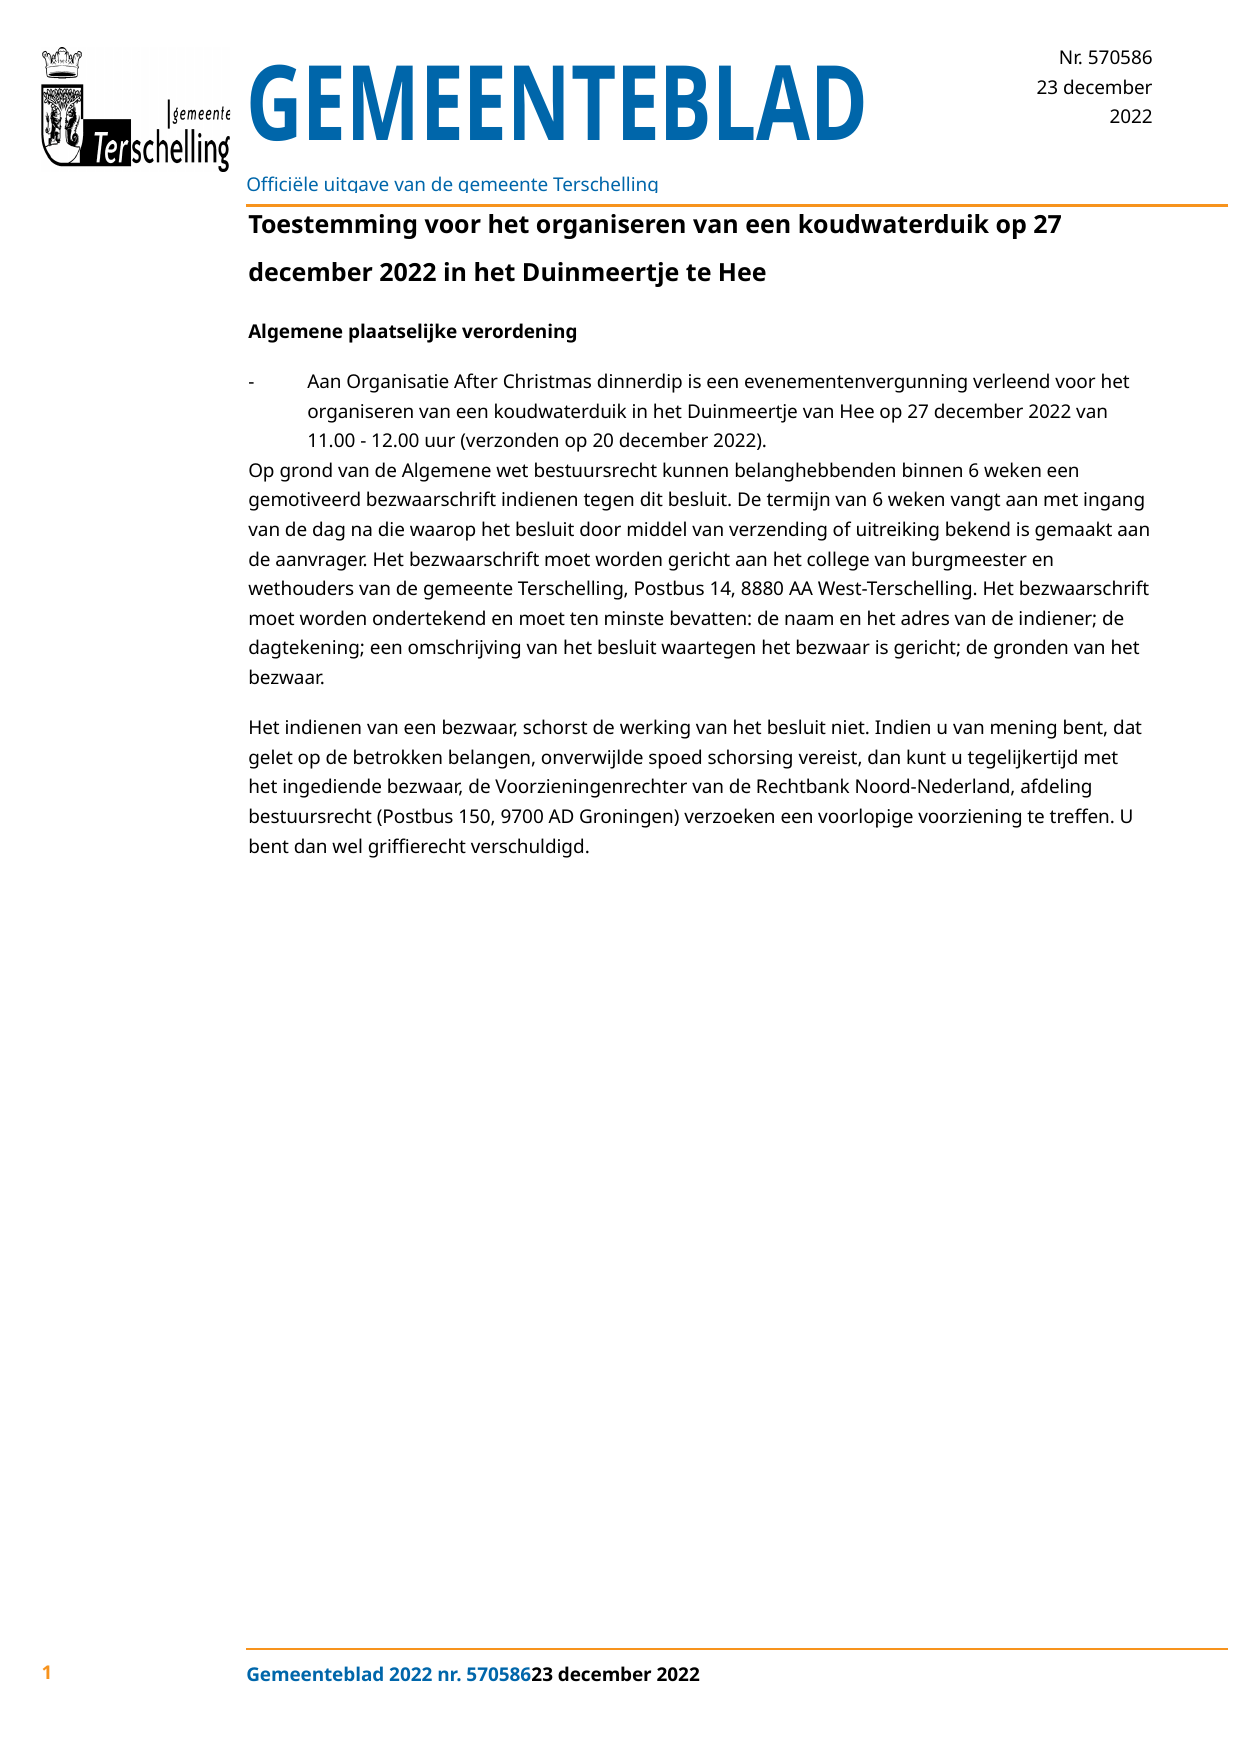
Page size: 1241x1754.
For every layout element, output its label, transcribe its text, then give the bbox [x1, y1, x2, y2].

text Het indienen van een bezwaar, schorst de werking van het besluit niet. Indien u van mening bent, dat gelet op de betrokken belangen, onverwijlde spoed schorsing vereist, dan kunt u tegelijkertijd met het ingediende bezwaar, de Voorzieningenrechter van de Rechtbank Noord-Nederland, afdeling bestuursrecht (Postbus 150, 9700 AD Groningen) verzoeken een voorlopige voorziening te treffen. U bent dan wel griffierecht verschuldigd. [248, 714, 1152, 859]
picture [41, 47, 231, 172]
text Algemene plaatselijke verordening [248, 318, 1152, 344]
list Aan Organisatie After Christmas dinnerdip is een evenementenvergunning verleend voor het organiseren van een koudwaterduik in het Duinmeertje van Hee op 27 december 2022 van 11.00 - 12.00 uur (verzonden op 20 december 2022). [248, 368, 1152, 453]
text Toestemming voor het organiseren van een koudwaterduik op 27 december 2022 in het Duinmeertje te Hee [248, 207, 1152, 288]
text Op grond van de Algemene wet bestuursrecht kunnen belanghebbenden binnen 6 weken een gemotiveerd bezwaarschrift indienen tegen dit besluit. De termijn van 6 weken vangt aan met ingang van de dag na die waarop het besluit door middel van verzending of uitreiking bekend is gemaakt aan de aanvrager. Het bezwaarschrift moet worden gericht aan het college van burgmeester en wethouders van de gemeente Terschelling, Postbus 14, 8880 AA West-Terschelling. Het bezwaarschrift moet worden ondertekend en moet ten minste bevatten: de naam en het adres van de indiener; de dagtekening; een omschrijving van het besluit waartegen het bezwaar is gericht; de gronden van het bezwaar. [248, 457, 1152, 690]
